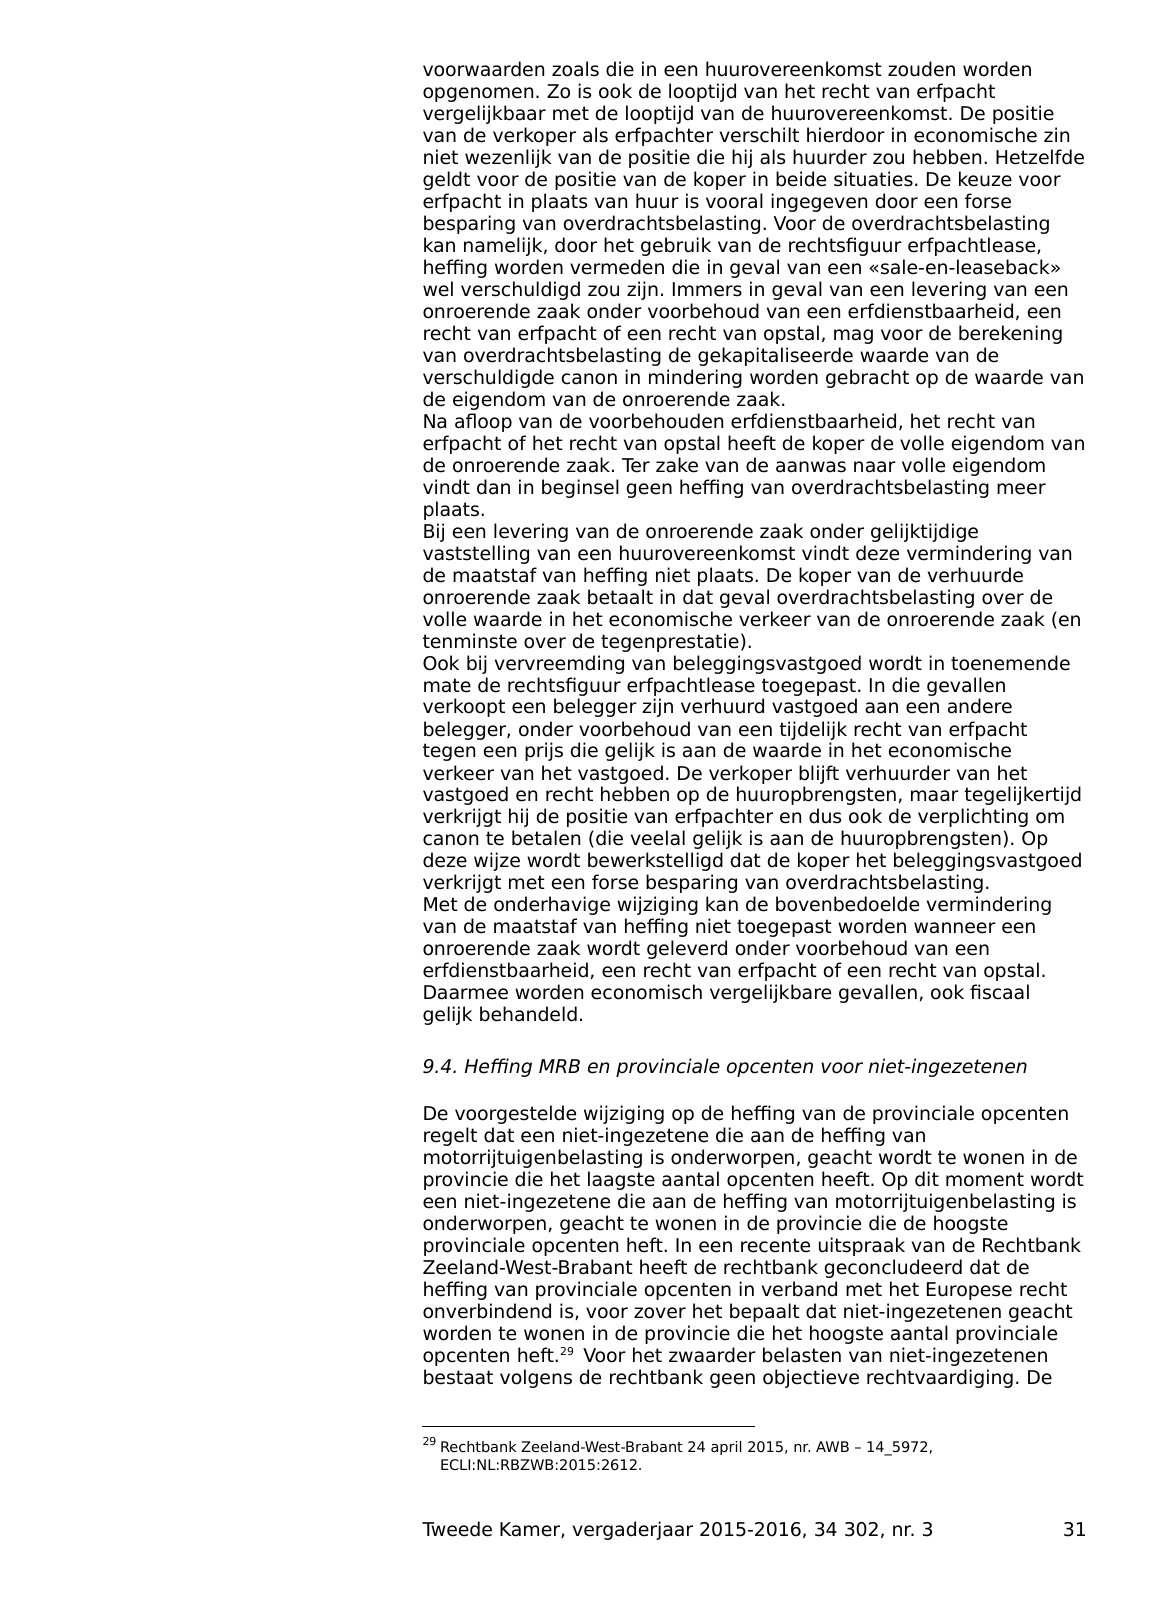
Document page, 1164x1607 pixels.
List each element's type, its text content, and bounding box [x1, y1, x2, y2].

text Bij een levering van de onroerende zaak onder gelijktijdige vaststelling van een huurovereenkomst vindt deze vermindering van de maatstaf van heffing niet plaats. De koper van de verhuurde onroerende zaak betaalt in dat geval overdrachtsbelasting over de volle waarde in het economische verkeer van de onroerende zaak (en tenminste over de tegenprestatie). [422, 521, 1087, 652]
text Ook bij vervreemding van beleggingsvastgoed wordt in toenemende mate de rechtsfiguur erfpachtlease toegepast. In die gevallen verkoopt een belegger zijn verhuurd vastgoed aan een andere belegger, onder voorbehoud van een tijdelijk recht van erfpacht tegen een prijs die gelijk is aan de waarde in het economische verkeer van het vastgoed. De verkoper blijft verhuurder van het vastgoed en recht hebben op de huuropbrengsten, maar tegelijkertijd verkrijgt hij de positie van erfpachter en dus ook de verplichting om canon te betalen (die veelal gelijk is aan de huuropbrengsten). Op deze wijze wordt bewerkstelligd dat de koper het beleggingsvastgoed verkrijgt met een forse besparing van overdrachtsbelasting. [422, 652, 1087, 894]
subtitle 9.4. Heffing MRB en provinciale opcenten voor niet-ingezetenen [422, 1056, 1087, 1078]
text voorwaarden zoals die in een huurovereenkomst zouden worden opgenomen. Zo is ook de looptijd van het recht van erfpacht vergelijkbaar met de looptijd van de huurovereenkomst. De positie van de verkoper als erfpachter verschilt hierdoor in economische zin niet wezenlijk van de positie die hij als huurder zou hebben. Hetzelfde geldt voor de positie van de koper in beide situaties. De keuze voor erfpacht in plaats van huur is vooral ingegeven door een forse besparing van overdrachtsbelasting. Voor de overdrachtsbelasting kan namelijk, door het gebruik van de rechtsfiguur erfpachtlease, heffing worden vermeden die in geval van een «sale-en-leaseback» wel verschuldigd zou zijn. Immers in geval van een levering van een onroerende zaak onder voorbehoud van een erfdienstbaarheid, een recht van erfpacht of een recht van opstal, mag voor de berekening van overdrachtsbelasting de gekapitaliseerde waarde van de verschuldigde canon in mindering worden gebracht op de waarde van de eigendom van de onroerende zaak. [422, 59, 1087, 411]
text Na afloop van de voorbehouden erfdienstbaarheid, het recht van erfpacht of het recht van opstal heeft de koper de volle eigendom van de onroerende zaak. Ter zake van de aanwas naar volle eigendom vindt dan in beginsel geen heffing van overdrachtsbelasting meer plaats. [422, 411, 1087, 521]
text Rechtbank Zeeland-West-Brabant 24 april 2015, nr. AWB – 14_5972, ECLI:NL:RBZWB:2015:2612. [422, 1435, 1087, 1474]
text De voorgestelde wijziging op de heffing van de provinciale opcenten regelt dat een niet-ingezetene die aan de heffing van motorrijtuigenbelasting is onderworpen, geacht wordt te wonen in de provincie die het laagste aantal opcenten heeft. Op dit moment wordt een niet-ingezetene die aan de heffing van motorrijtuigenbelasting is onderworpen, geacht te wonen in de provincie die de hoogste provinciale opcenten heft. In een recente uitspraak van de Rechtbank Zeeland-West-Brabant heeft de rechtbank geconcludeerd dat de heffing van provinciale opcenten in verband met het Europese recht onverbindend is, voor zover het bepaalt dat niet-ingezetenen geacht worden te wonen in de provincie die het hoogste aantal provinciale opcenten heft. Voor het zwaarder belasten van niet-ingezetenen bestaat volgens de rechtbank geen objectieve rechtvaardiging. De [422, 1103, 1087, 1389]
text Met de onderhavige wijziging kan de bovenbedoelde vermindering van de maatstaf van heffing niet toegepast worden wanneer een onroerende zaak wordt geleverd onder voorbehoud van een erfdienstbaarheid, een recht van erfpacht of een recht van opstal. Daarmee worden economisch vergelijkbare gevallen, ook fiscaal gelijk behandeld. [422, 894, 1087, 1026]
